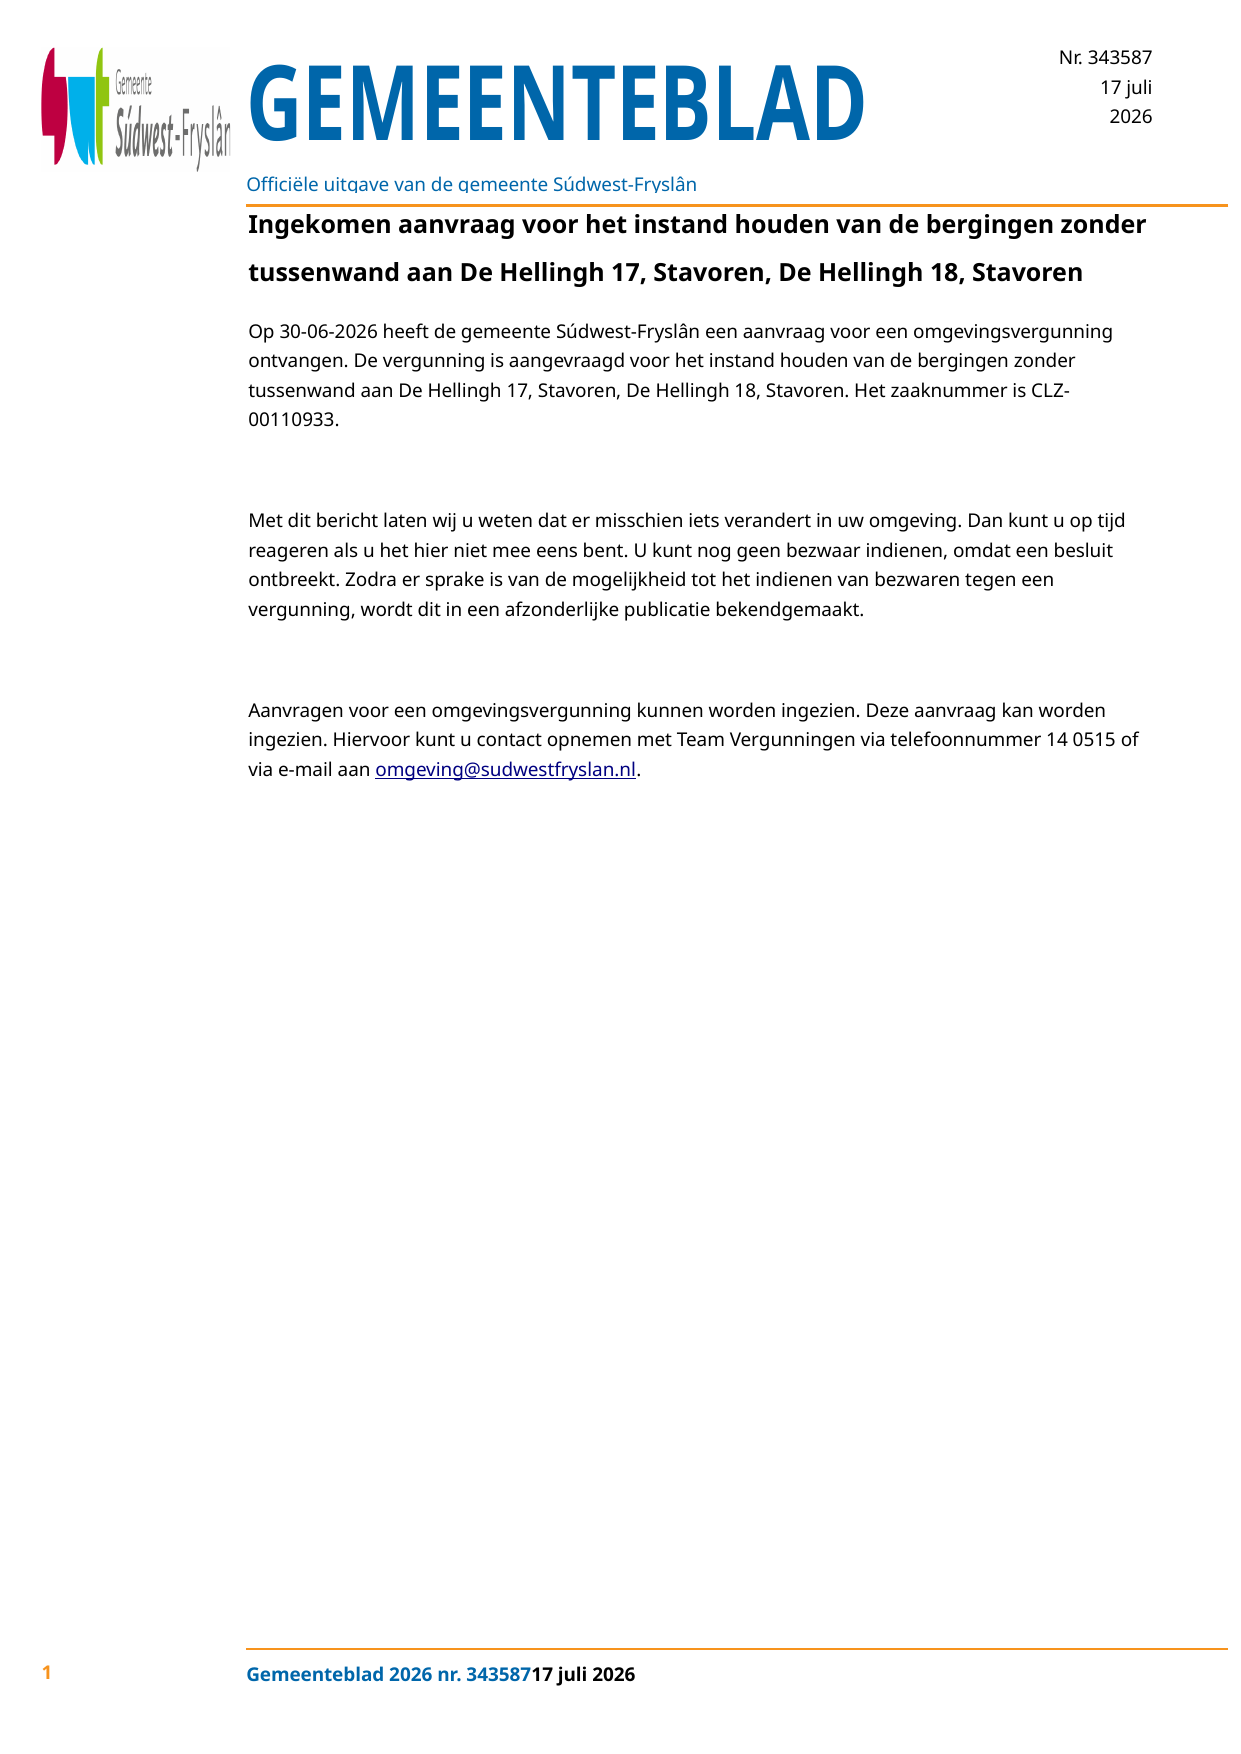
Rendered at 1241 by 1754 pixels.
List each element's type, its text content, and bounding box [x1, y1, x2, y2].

text Met dit bericht laten wij u weten dat er misschien iets verandert in uw omgeving. Dan kunt u op tijd reageren als u het hier niet mee eens bent. U kunt nog geen bezwaar indienen, omdat een besluit ontbreekt. Zodra er sprake is van de mogelijkheid tot het indienen van bezwaren tegen een vergunning, wordt dit in een afzonderlijke publicatie bekendgemaakt. [248, 507, 1152, 622]
picture [41, 47, 231, 172]
text Op 30-06-2026 heeft de gemeente Súdwest-Fryslân een aanvraag voor een omgevingsvergunning ontvangen. De vergunning is aangevraagd voor het instand houden van de bergingen zonder tussenwand aan De Hellingh 17, Stavoren, De Hellingh 18, Stavoren. Het zaaknummer is CLZ-00110933. [248, 318, 1152, 432]
text Aanvragen voor een omgevingsvergunning kunnen worden ingezien. Deze aanvraag kan worden ingezien. Hiervoor kunt u contact opnemen met Team Vergunningen via telefoonnummer 14 0515 of via e-mail aan omgeving@sudwestfryslan.nl. [248, 697, 1152, 782]
text Ingekomen aanvraag voor het instand houden van de bergingen zonder tussenwand aan De Hellingh 17, Stavoren, De Hellingh 18, Stavoren [248, 207, 1152, 288]
